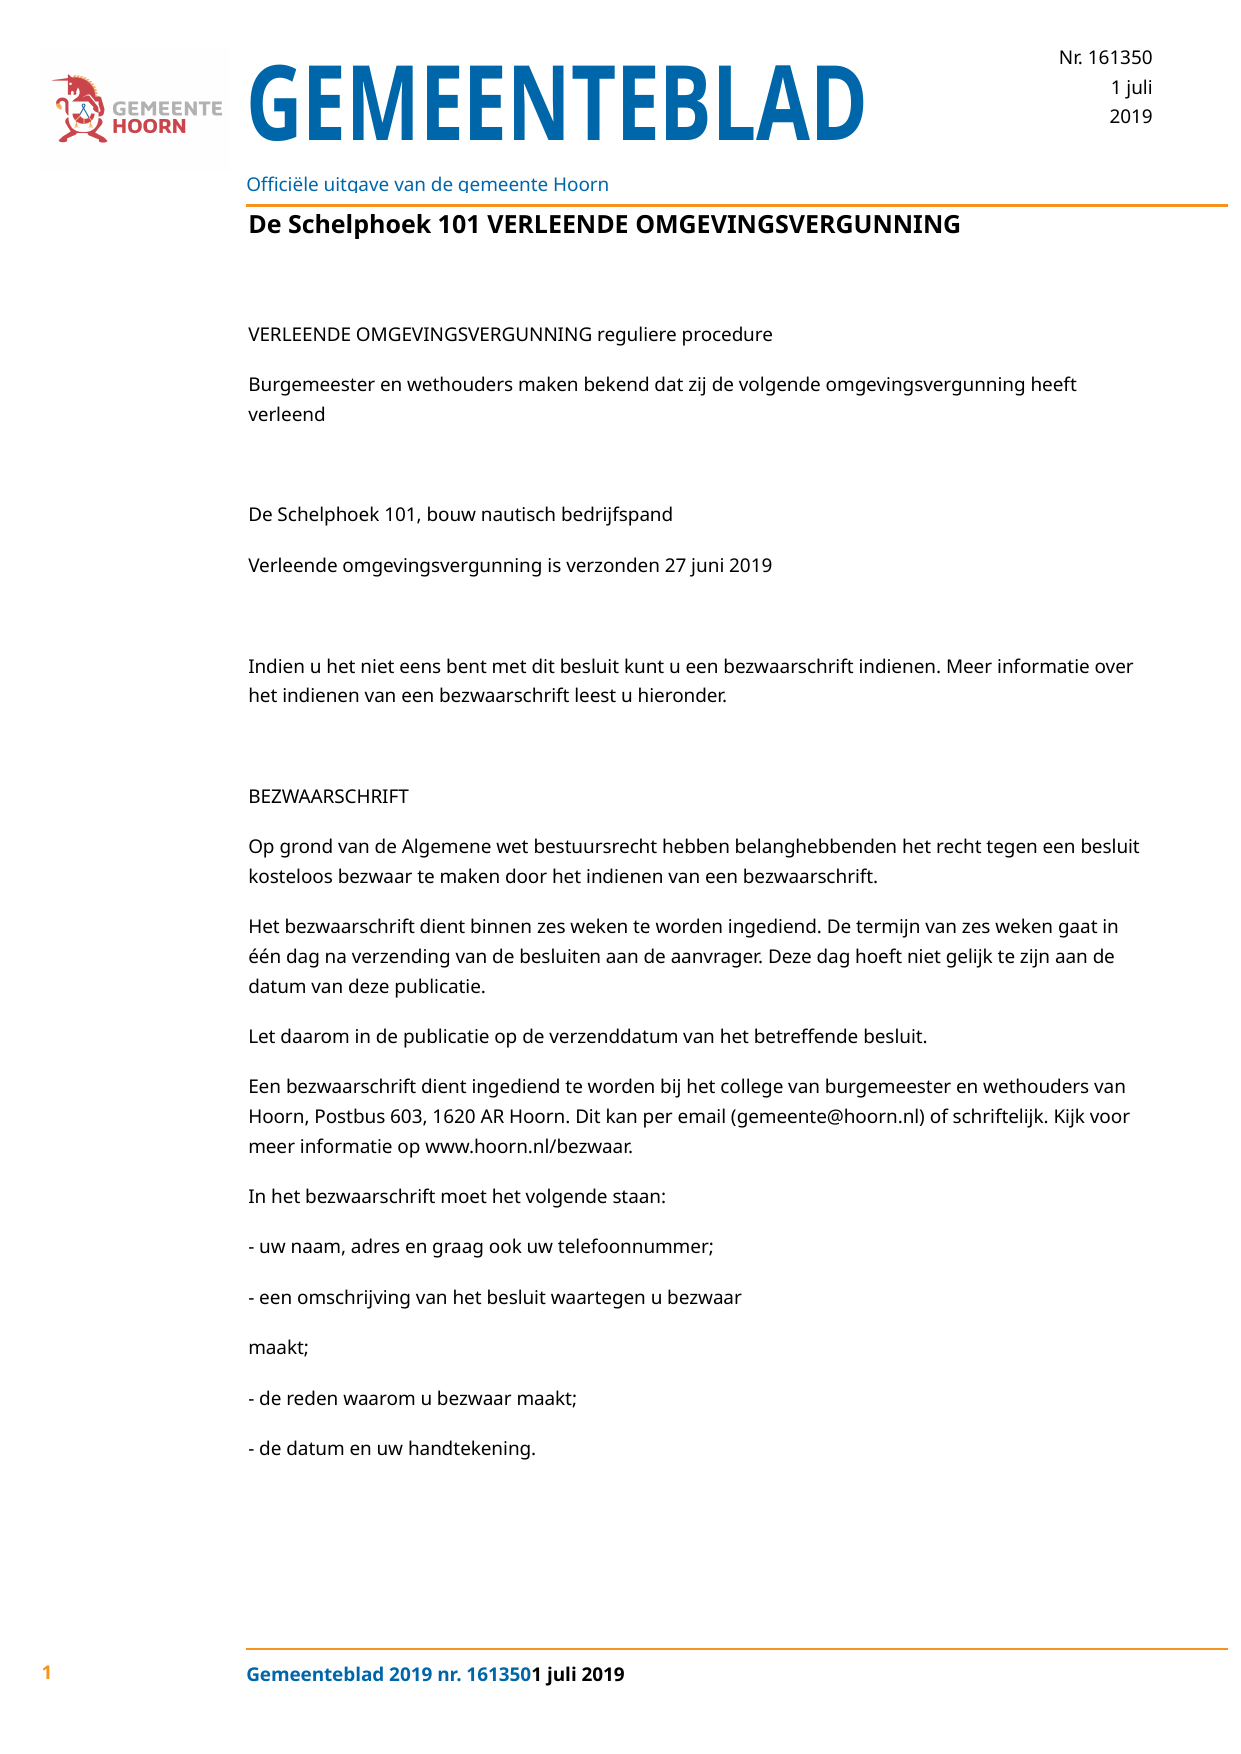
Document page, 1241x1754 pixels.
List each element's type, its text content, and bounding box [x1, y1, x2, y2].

text - de datum en uw handtekening. [248, 1435, 1152, 1461]
text De Schelphoek 101 VERLEENDE OMGEVINGSVERGUNNING [248, 207, 1152, 241]
text In het bezwaarschrift moet het volgende staan: [248, 1183, 1152, 1209]
text Indien u het niet eens bent met dit besluit kunt u een bezwaarschrift indienen. Meer informatie over het indienen van een bezwaarschrift leest u hieronder. [248, 653, 1152, 708]
text Verleende omgevingsvergunning is verzonden 27 juni 2019 [248, 552, 1152, 578]
text Op grond van de Algemene wet bestuursrecht hebben belanghebbenden het recht tegen een besluit kosteloos bezwaar te maken door het indienen van een bezwaarschrift. [248, 834, 1152, 889]
text Een bezwaarschrift dient ingediend te worden bij het college van burgemeester en wethouders van Hoorn, Postbus 603, 1620 AR Hoorn. Dit kan per email (gemeente@hoorn.nl) of schriftelijk. Kijk voor meer informatie op www.hoorn.nl/bezwaar. [248, 1074, 1152, 1158]
text maakt; [248, 1334, 1152, 1360]
text De Schelphoek 101, bouw nautisch bedrijfspand [248, 502, 1152, 527]
text - uw naam, adres en graag ook uw telefoonnummer; [248, 1234, 1152, 1259]
text - de reden waarom u bezwaar maakt; [248, 1385, 1152, 1411]
text BEZWAARSCHRIFT [248, 783, 1152, 809]
text Het bezwaarschrift dient binnen zes weken te worden ingediend. De termijn van zes weken gaat in één dag na verzending van de besluiten aan de aanvrager. Deze dag hoeft niet gelijk te zijn aan de datum van deze publicatie. [248, 914, 1152, 998]
picture [41, 47, 231, 172]
text Burgemeester en wethouders maken bekend dat zij de volgende omgevingsvergunning heeft verleend [248, 371, 1152, 426]
text - een omschrijving van het besluit waartegen u bezwaar [248, 1284, 1152, 1310]
text VERLEENDE OMGEVINGSVERGUNNING reguliere procedure [248, 321, 1152, 346]
text Let daarom in de publicatie op de verzenddatum van het betreffende besluit. [248, 1023, 1152, 1049]
